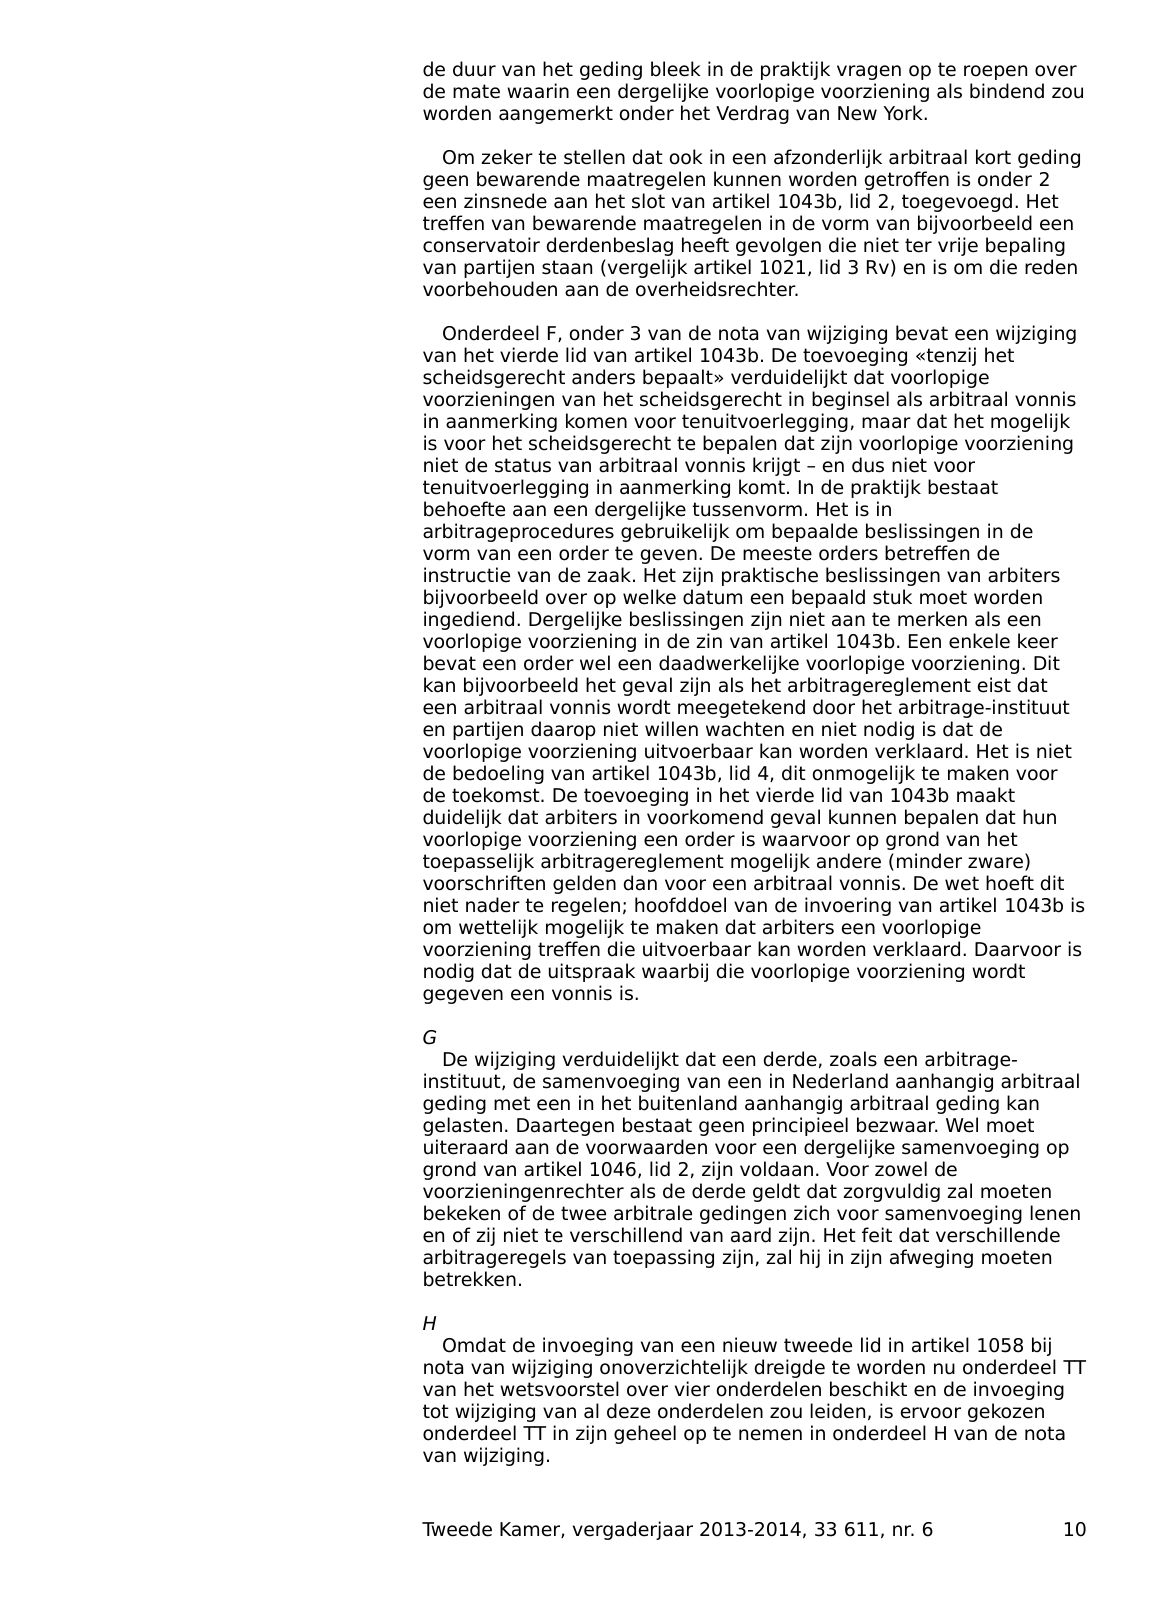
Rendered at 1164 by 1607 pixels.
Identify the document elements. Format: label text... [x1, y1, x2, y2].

text Onderdeel F, onder 3 van de nota van wijziging bevat een wijziging van het vierde lid van artikel 1043b. De toevoeging «tenzij het scheidsgerecht anders bepaalt» verduidelijkt dat voorlopige voorzieningen van het scheidsgerecht in beginsel als arbitraal vonnis in aanmerking komen voor tenuitvoerlegging, maar dat het mogelijk is voor het scheidsgerecht te bepalen dat zijn voorlopige voorziening niet de status van arbitraal vonnis krijgt – en dus niet voor tenuitvoerlegging in aanmerking komt. In de praktijk bestaat behoefte aan een dergelijke tussenvorm. Het is in arbitrageprocedures gebruikelijk om bepaalde beslissingen in de vorm van een order te geven. De meeste orders betreffen de instructie van de zaak. Het zijn praktische beslissingen van arbiters bijvoorbeeld over op welke datum een bepaald stuk moet worden ingediend. Dergelijke beslissingen zijn niet aan te merken als een voorlopige voorziening in de zin van artikel 1043b. Een enkele keer bevat een order wel een daadwerkelijke voorlopige voorziening. Dit kan bijvoorbeeld het geval zijn als het arbitragereglement eist dat een arbitraal vonnis wordt meegetekend door het arbitrage-instituut en partijen daarop niet willen wachten en niet nodig is dat de voorlopige voorziening uitvoerbaar kan worden verklaard. Het is niet de bedoeling van artikel 1043b, lid 4, dit onmogelijk te maken voor de toekomst. De toevoeging in het vierde lid van 1043b maakt duidelijk dat arbiters in voorkomend geval kunnen bepalen dat hun voorlopige voorziening een order is waarvoor op grond van het toepasselijk arbitragereglement mogelijk andere (minder zware) voorschriften gelden dan voor een arbitraal vonnis. De wet hoeft dit niet nader te regelen; hoofddoel van de invoering van artikel 1043b is om wettelijk mogelijk te maken dat arbiters een voorlopige voorziening treffen die uitvoerbaar kan worden verklaard. Daarvoor is nodig dat de uitspraak waarbij die voorlopige voorziening wordt gegeven een vonnis is. [422, 323, 1087, 1004]
text de duur van het geding bleek in de praktijk vragen op te roepen over de mate waarin een dergelijke voorlopige voorziening als bindend zou worden aangemerkt onder het Verdrag van New York. [422, 59, 1087, 125]
subtitle H [422, 1313, 1087, 1335]
text Omdat de invoeging van een nieuw tweede lid in artikel 1058 bij nota van wijziging onoverzichtelijk dreigde te worden nu onderdeel TT van het wetsvoorstel over vier onderdelen beschikt en de invoeging tot wijziging van al deze onderdelen zou leiden, is ervoor gekozen onderdeel TT in zijn geheel op te nemen in onderdeel H van de nota van wijziging. [422, 1335, 1087, 1467]
text Om zeker te stellen dat ook in een afzonderlijk arbitraal kort geding geen bewarende maatregelen kunnen worden getroffen is onder 2 een zinsnede aan het slot van artikel 1043b, lid 2, toegevoegd. Het treffen van bewarende maatregelen in de vorm van bijvoorbeeld een conservatoir derdenbeslag heeft gevolgen die niet ter vrije bepaling van partijen staan (vergelijk artikel 1021, lid 3 Rv) en is om die reden voorbehouden aan de overheidsrechter. [422, 147, 1087, 301]
text De wijziging verduidelijkt dat een derde, zoals een arbitrage-instituut, de samenvoeging van een in Nederland aanhangig arbitraal geding met een in het buitenland aanhangig arbitraal geding kan gelasten. Daartegen bestaat geen principieel bezwaar. Wel moet uiteraard aan de voorwaarden voor een dergelijke samenvoeging op grond van artikel 1046, lid 2, zijn voldaan. Voor zowel de voorzieningenrechter als de derde geldt dat zorgvuldig zal moeten bekeken of de twee arbitrale gedingen zich voor samenvoeging lenen en of zij niet te verschillend van aard zijn. Het feit dat verschillende arbitrageregels van toepassing zijn, zal hij in zijn afweging moeten betrekken. [422, 1049, 1087, 1291]
subtitle G [422, 1027, 1087, 1049]
